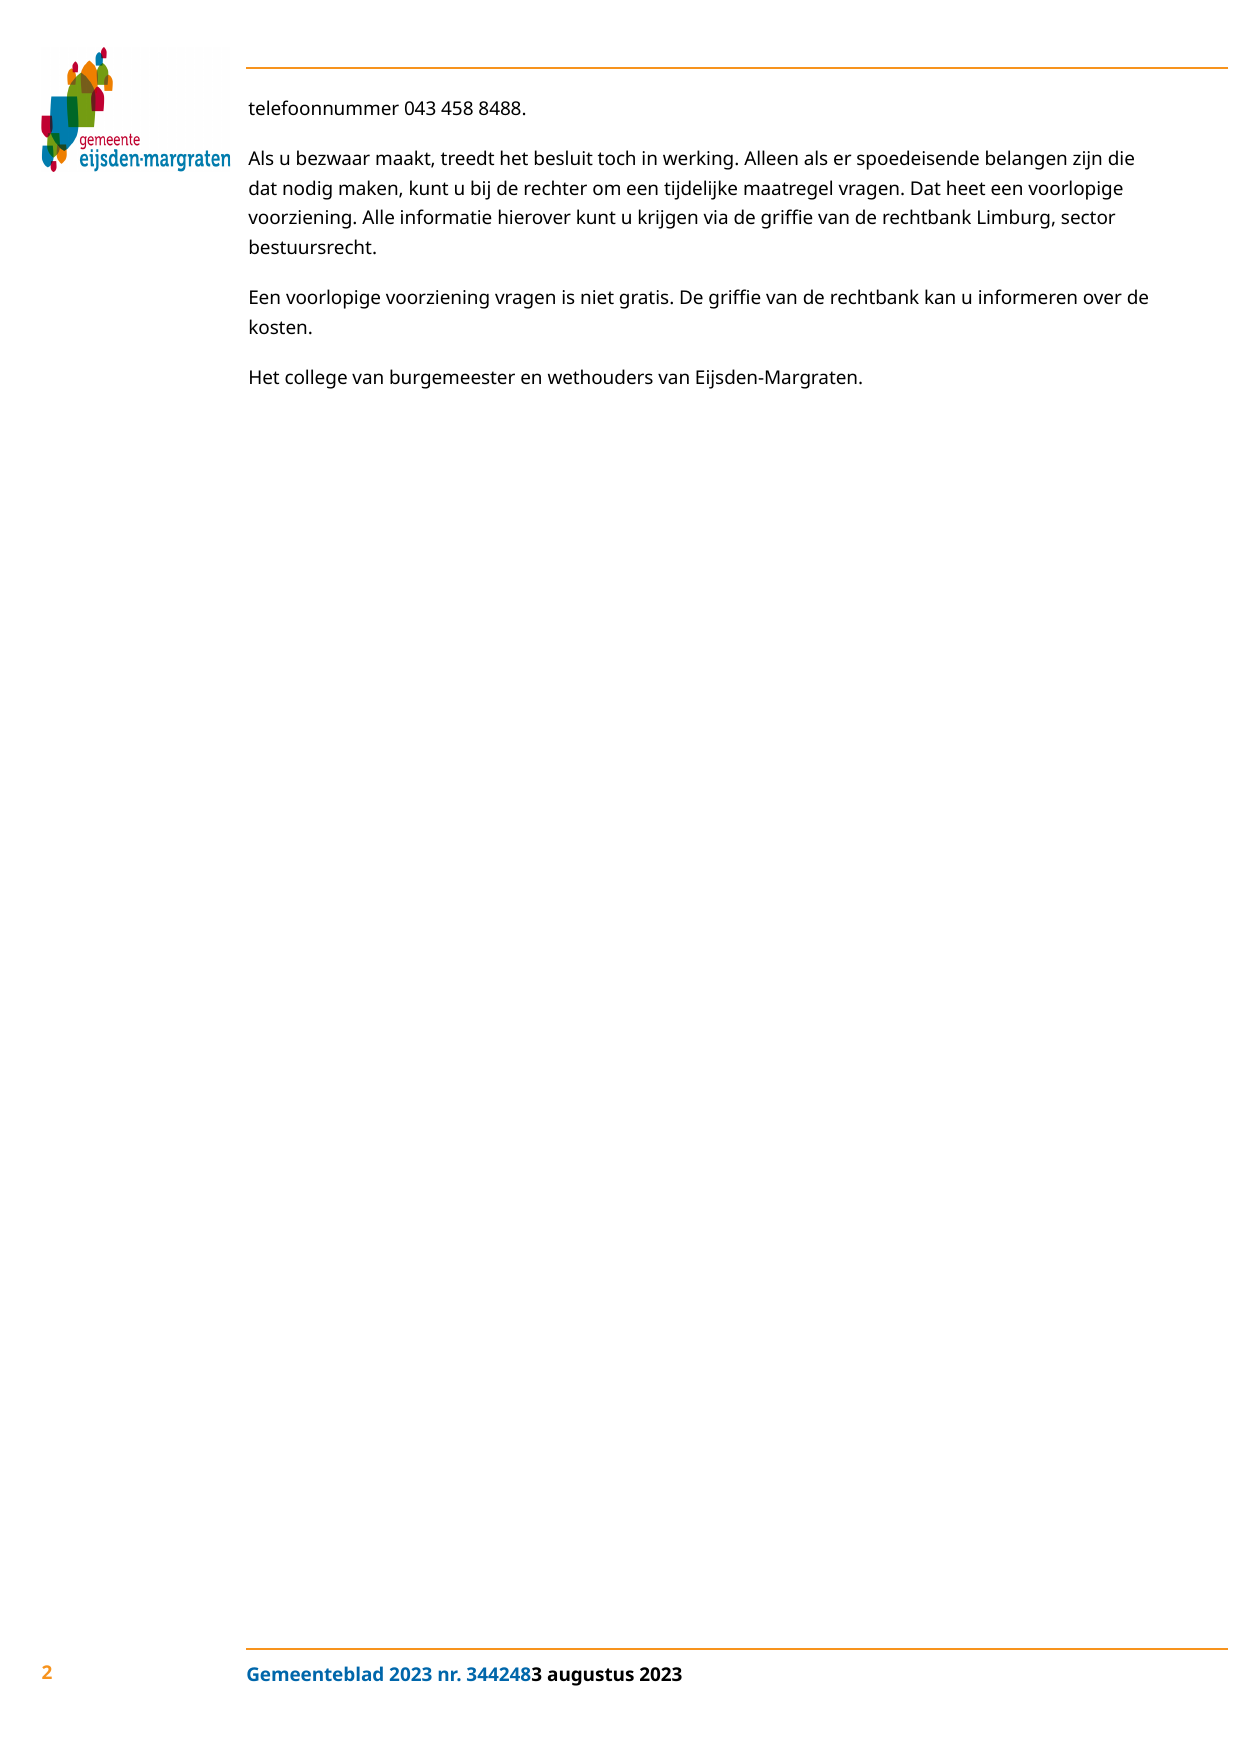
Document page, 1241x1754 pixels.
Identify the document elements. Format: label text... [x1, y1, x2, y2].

picture [41, 47, 231, 172]
text telefoonnummer 043 458 8488. [248, 95, 1152, 121]
text Een voorlopige voorziening vragen is niet gratis. De griffie van de rechtbank kan u informeren over de kosten. [248, 284, 1152, 340]
text Als u bezwaar maakt, treedt het besluit toch in werking. Alleen als er spoedeisende belangen zijn die dat nodig maken, kunt u bij de rechter om een tijdelijke maatregel vragen. Dat heet een voorlopige voorziening. Alle informatie hierover kunt u krijgen via de griffie van de rechtbank Limburg, sector bestuursrecht. [248, 145, 1152, 260]
text Het college van burgemeester en wethouders van Eijsden-Margraten. [248, 364, 1152, 390]
